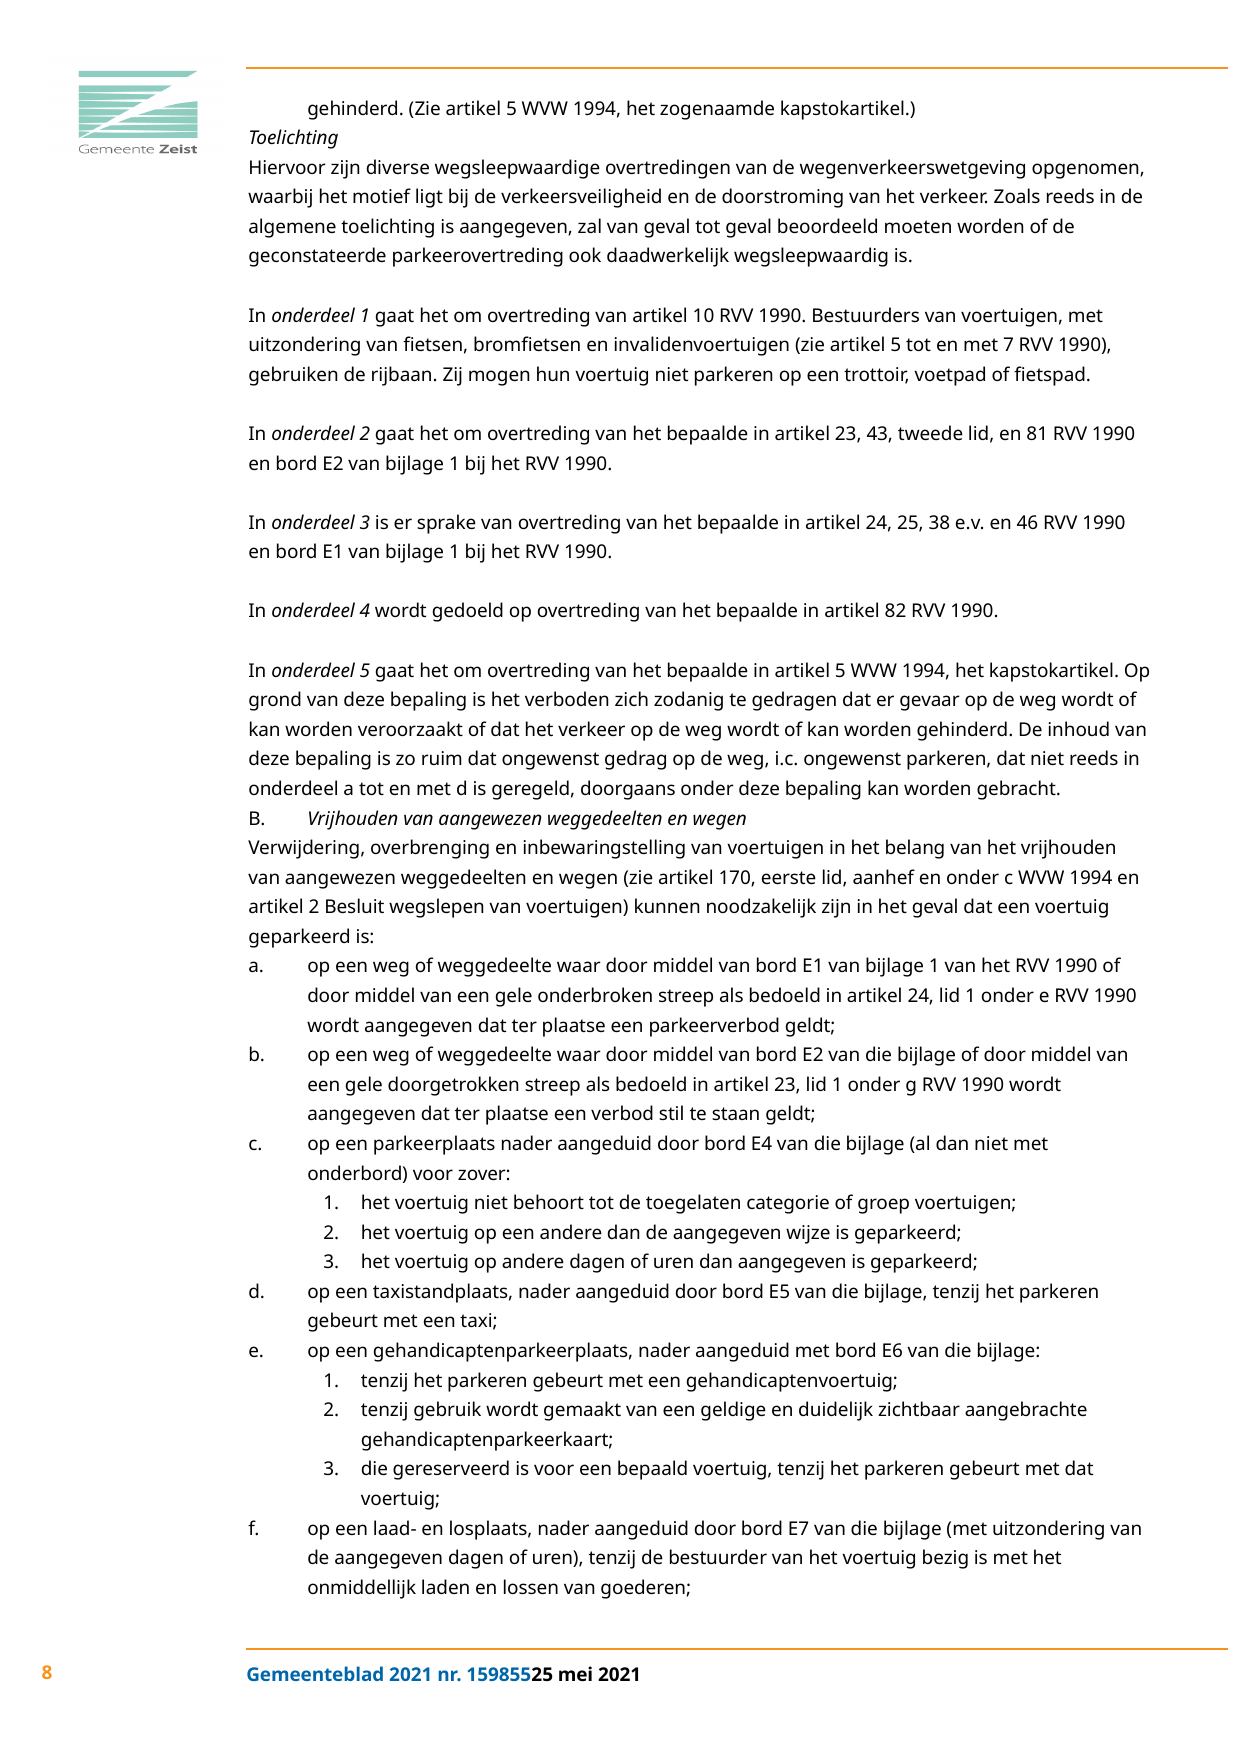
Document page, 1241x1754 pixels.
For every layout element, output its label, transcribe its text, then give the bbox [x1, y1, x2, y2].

list het voertuig op een andere dan de aangegeven wijze is geparkeerd; [323, 1219, 1152, 1245]
list gehinderd. (Zie artikel 5 WVW 1994, het zogenaamde kapstokartikel.) [248, 95, 1152, 121]
list op een weg of weggedeelte waar door middel van bord E1 van bijlage 1 van het RVV 1990 of door middel van een gele onderbroken streep als bedoeld in artikel 24, lid 1 onder e RVV 1990 wordt aangegeven dat ter plaatse een parkeerverbod geldt; [248, 953, 1152, 1038]
list het voertuig op andere dagen of uren dan aangegeven is geparkeerd; [323, 1248, 1152, 1274]
text In onderdeel 4 wordt gedoeld op overtreding van het bepaalde in artikel 82 RVV 1990. [248, 598, 1152, 623]
text In onderdeel 5 gaat het om overtreding van het bepaalde in artikel 5 WVW 1994, het kapstokartikel. Op grond van deze bepaling is het verboden zich zodanig te gedragen dat er gevaar op de weg wordt of kan worden veroorzaakt of dat het verkeer op de weg wordt of kan worden gehinderd. De inhoud van deze bepaling is zo ruim dat ongewenst gedrag op de weg, i.c. ongewenst parkeren, dat niet reeds in onderdeel a tot en met d is geregeld, doorgaans onder deze bepaling kan worden gebracht. [248, 657, 1152, 801]
list op een laad- en losplaats, nader aangeduid door bord E7 van die bijlage (met uitzondering van de aangegeven dagen of uren), tenzij de bestuurder van het voertuig bezig is met het onmiddellijk laden en lossen van goederen; [248, 1515, 1152, 1600]
list op een gehandicaptenparkeerplaats, nader aangeduid met bord E6 van die bijlage: [248, 1337, 1152, 1363]
text In onderdeel 1 gaat het om overtreding van artikel 10 RVV 1990. Bestuurders van voertuigen, met uitzondering van fietsen, bromfietsen en invalidenvoertuigen (zie artikel 5 tot en met 7 RVV 1990), gebruiken de rijbaan. Zij mogen hun voertuig niet parkeren op een trottoir, voetpad of fietspad. [248, 302, 1152, 387]
list Vrijhouden van aangewezen weggedeelten en wegen [248, 805, 1152, 831]
text Hiervoor zijn diverse wegsleepwaardige overtredingen van de wegenverkeerswetgeving opgenomen, waarbij het motief ligt bij de verkeersveiligheid en de doorstroming van het verkeer. Zoals reeds in de algemene toelichting is aangegeven, zal van geval tot geval beoordeeld moeten worden of de geconstateerde parkeerovertreding ook daadwerkelijk wegsleepwaardig is. [248, 154, 1152, 268]
text Toelichting [248, 124, 1152, 150]
picture [41, 47, 231, 172]
list op een taxistandplaats, nader aangeduid door bord E5 van die bijlage, tenzij het parkeren gebeurt met een taxi; [248, 1278, 1152, 1333]
list tenzij gebruik wordt gemaakt van een geldige en duidelijk zichtbaar aangebrachte gehandicaptenparkeerkaart; [323, 1396, 1152, 1452]
list op een weg of weggedeelte waar door middel van bord E2 van die bijlage of door middel van een gele doorgetrokken streep als bedoeld in artikel 23, lid 1 onder g RVV 1990 wordt aangegeven dat ter plaatse een verbod stil te staan geldt; [248, 1041, 1152, 1126]
list tenzij het parkeren gebeurt met een gehandicaptenvoertuig; [323, 1367, 1152, 1393]
list het voertuig niet behoort tot de toegelaten categorie of groep voertuigen; [323, 1189, 1152, 1215]
text In onderdeel 2 gaat het om overtreding van het bepaalde in artikel 23, 43, tweede lid, en 81 RVV 1990 en bord E2 van bijlage 1 bij het RVV 1990. [248, 420, 1152, 476]
list die gereserveerd is voor een bepaald voertuig, tenzij het parkeren gebeurt met dat voertuig; [323, 1456, 1152, 1511]
text In onderdeel 3 is er sprake van overtreding van het bepaalde in artikel 24, 25, 38 e.v. en 46 RVV 1990 en bord E1 van bijlage 1 bij het RVV 1990. [248, 509, 1152, 564]
text Verwijdering, overbrenging en inbewaringstelling van voertuigen in het belang van het vrijhouden van aangewezen weggedeelten en wegen (zie artikel 170, eerste lid, aanhef en onder c WVW 1994 en artikel 2 Besluit wegslepen van voertuigen) kunnen noodzakelijk zijn in het geval dat een voertuig geparkeerd is: [248, 834, 1152, 949]
list op een parkeerplaats nader aangeduid door bord E4 van die bijlage (al dan niet met onderbord) voor zover: [248, 1130, 1152, 1186]
